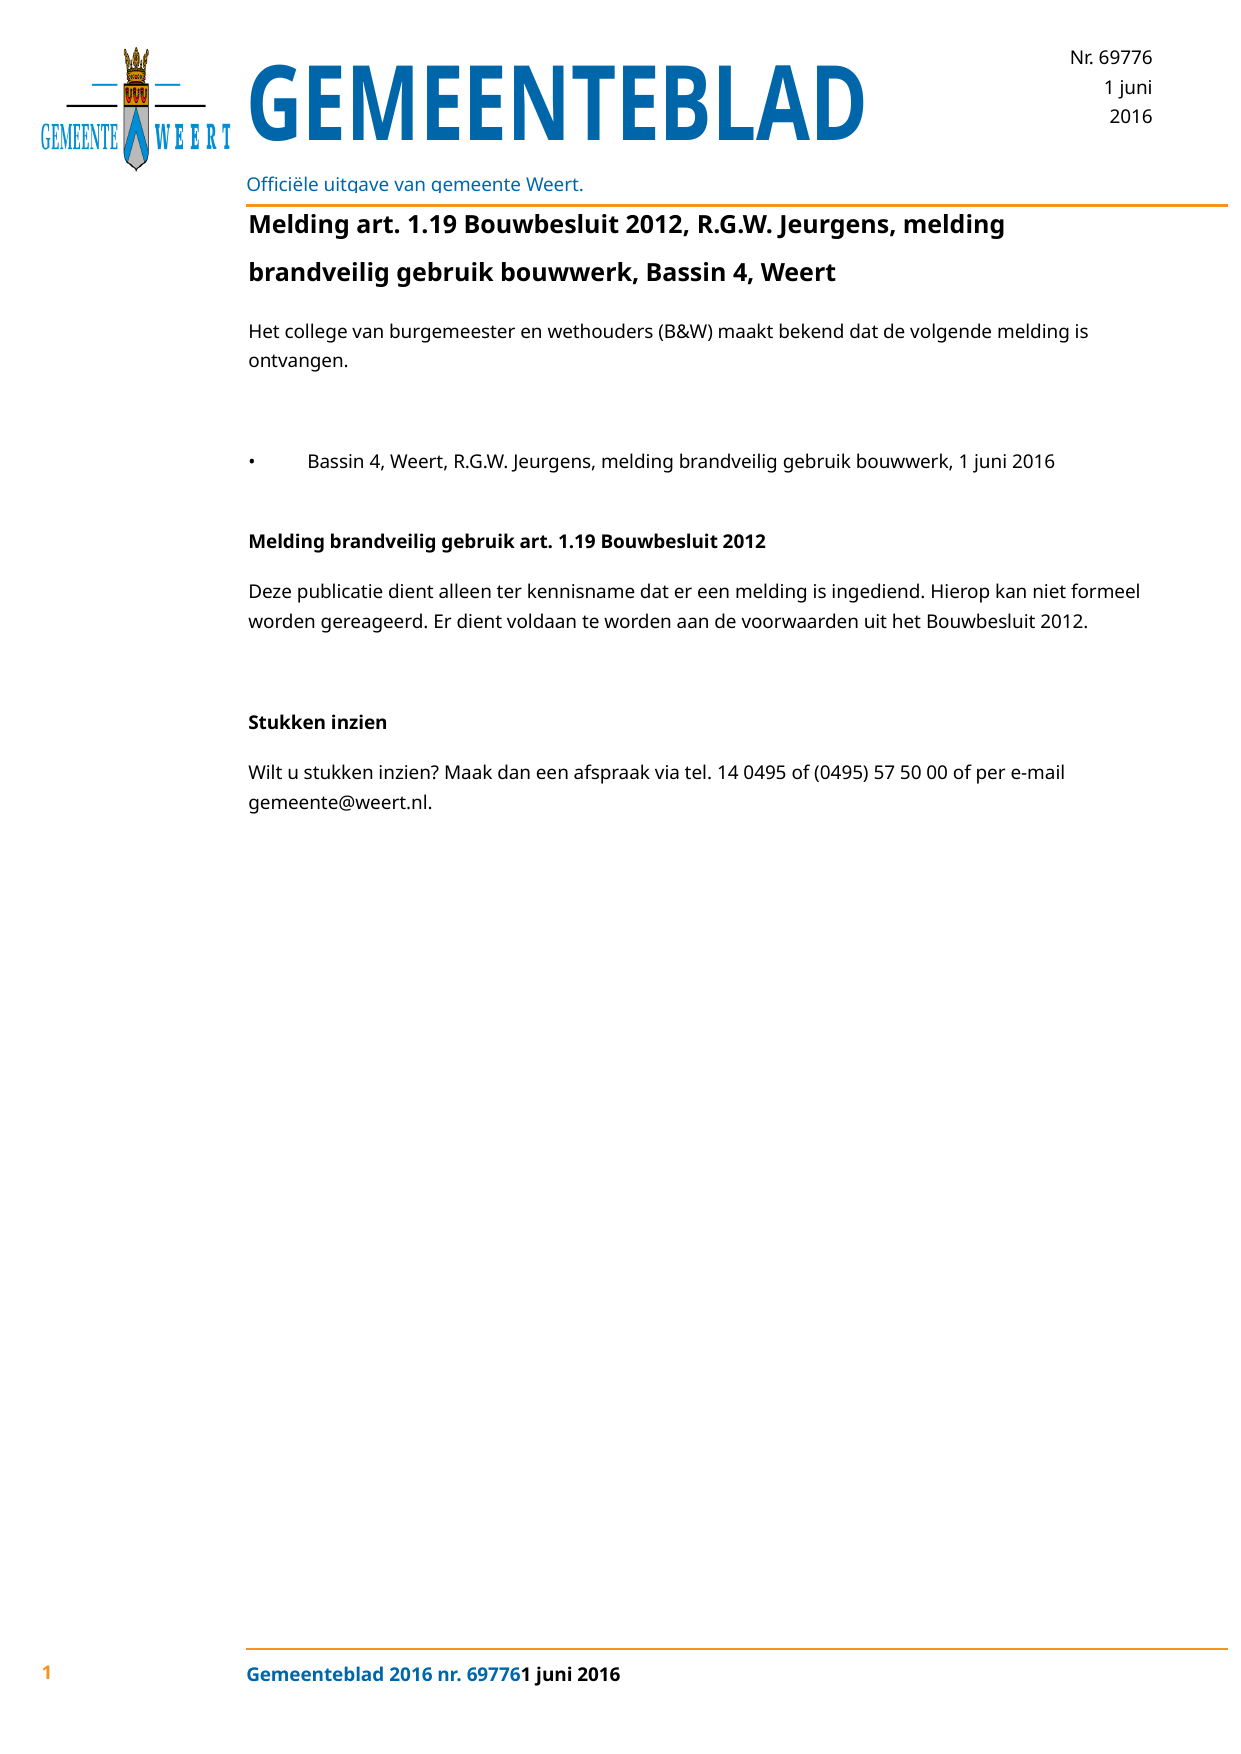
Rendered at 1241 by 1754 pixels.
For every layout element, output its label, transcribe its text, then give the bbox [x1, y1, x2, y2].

text Deze publicatie dient alleen ter kennisname dat er een melding is ingediend. Hierop kan niet formeel worden gereageerd. Er dient voldaan te worden aan de voorwaarden uit het Bouwbesluit 2012. [248, 579, 1152, 634]
picture [41, 47, 231, 172]
text Het college van burgemeester en wethouders (B&W) maakt bekend dat de volgende melding is ontvangen. [248, 318, 1152, 373]
text Melding brandveilig gebruik art. 1.19 Bouwbesluit 2012 [248, 528, 1152, 554]
text Melding art. 1.19 Bouwbesluit 2012, R.G.W. Jeurgens, melding brandveilig gebruik bouwwerk, Bassin 4, Weert [248, 207, 1152, 288]
text Wilt u stukken inzien? Maak dan een afspraak via tel. 14 0495 of (0495) 57 50 00 of per e-mail gemeente@weert.nl. [248, 759, 1152, 815]
text Stukken inzien [248, 709, 1152, 735]
list Bassin 4, Weert, R.G.W. Jeurgens, melding brandveilig gebruik bouwwerk, 1 juni 2016 [248, 448, 1152, 474]
